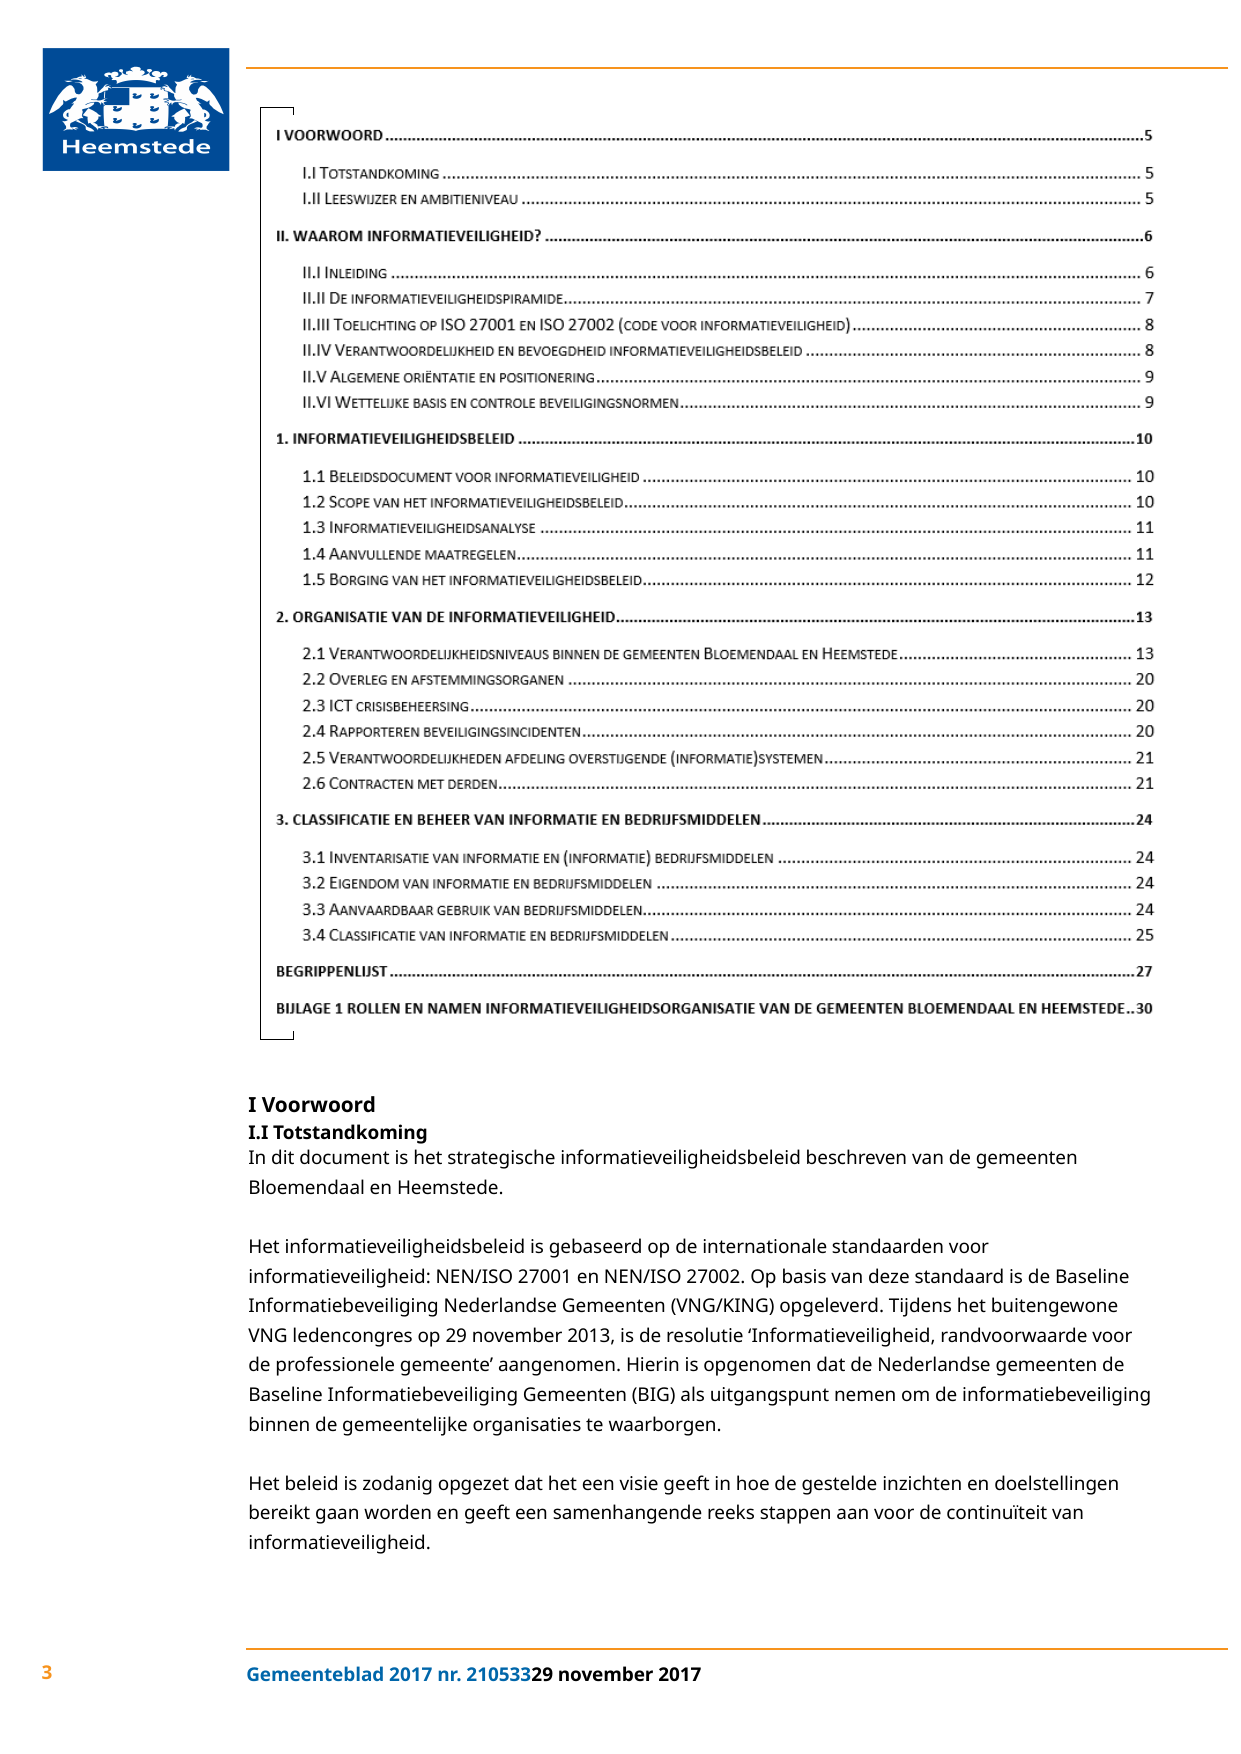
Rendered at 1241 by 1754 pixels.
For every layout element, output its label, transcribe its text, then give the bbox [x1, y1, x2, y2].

text In dit document is het strategische informatieveiligheidsbeleid beschreven van de gemeenten Bloemendaal en Heemstede. [248, 1144, 1152, 1200]
text I Voorwoord [248, 1090, 1152, 1119]
text Het informatieveiligheidsbeleid is gebaseerd op de internationale standaarden voor informatieveiligheid: NEN/ISO 27001 en NEN/ISO 27002. Op basis van deze standaard is de Baseline Informatiebeveiliging Nederlandse Gemeenten (VNG/KING) opgeleverd. Tijdens het buitengewone VNG ledencongres op 29 november 2013, is de resolutie ‘Informatieveiligheid, randvoorwaarde voor de professionele gemeente’ aangenomen. Hierin is opgenomen dat de Nederlandse gemeenten de Baseline Informatiebeveiliging Gemeenten (BIG) als uitgangspunt nemen om de informatiebeveiliging binnen de gemeentelijke organisaties te waarborgen. [248, 1233, 1152, 1437]
picture [41, 47, 231, 172]
picture [268, 115, 1173, 1031]
text I.I Totstandkoming [248, 1119, 1152, 1144]
text Het beleid is zodanig opgezet dat het een visie geeft in hoe de gestelde inzichten en doelstellingen bereikt gaan worden en geeft een samenhangende reeks stappen aan voor de continuïteit van informatieveiligheid. [248, 1470, 1152, 1555]
